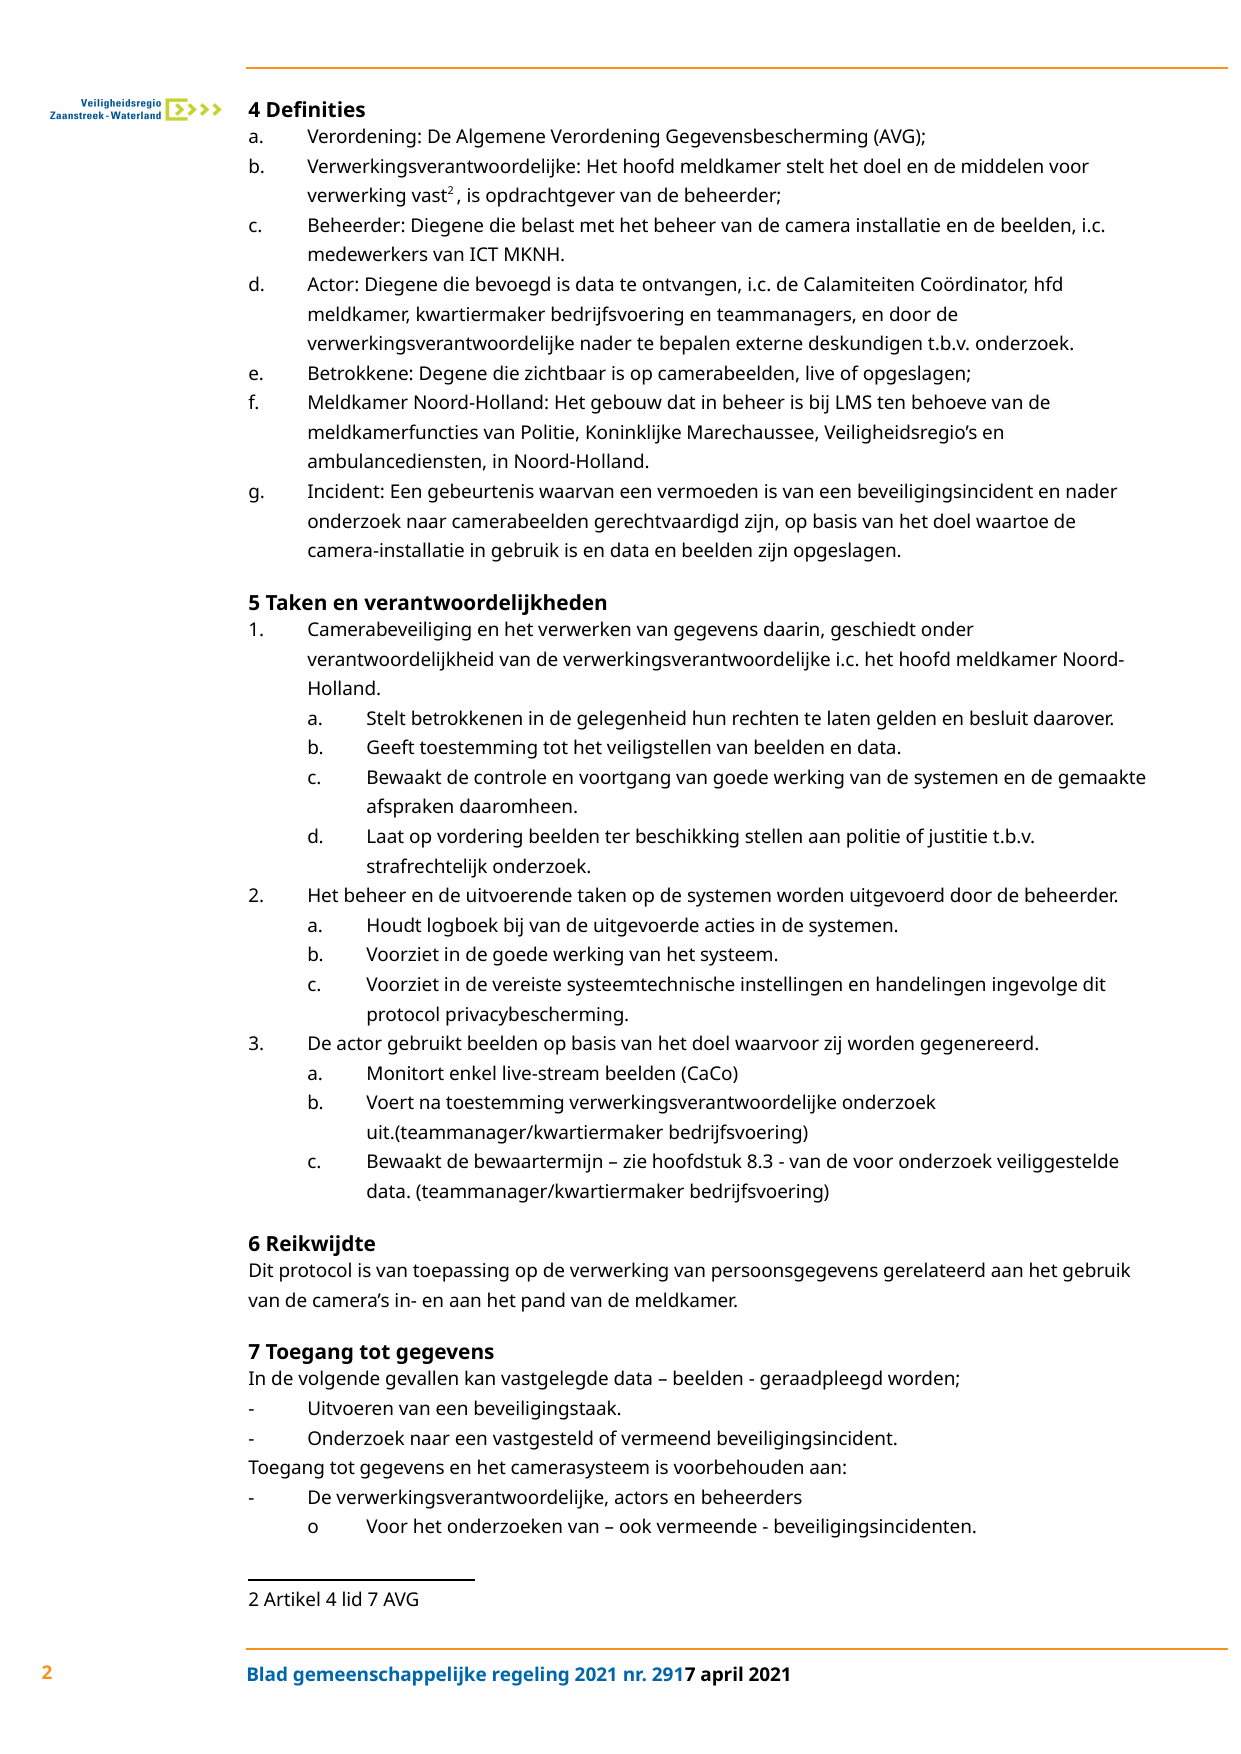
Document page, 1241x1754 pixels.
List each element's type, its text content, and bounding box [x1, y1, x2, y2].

list Camerabeveiliging en het verwerken van gegevens daarin, geschiedt onder verantwoordelijkheid van de verwerkingsverantwoordelijke i.c. het hoofd meldkamer Noord-Holland. [248, 616, 1152, 701]
list Laat op vordering beelden ter beschikking stellen aan politie of justitie t.b.v. strafrechtelijk onderzoek. [307, 823, 1152, 879]
list Voorziet in de goede werking van het systeem. [307, 942, 1152, 967]
list Incident: Een gebeurtenis waarvan een vermoeden is van een beveiligingsincident en nader onderzoek naar camerabeelden gerechtvaardigd zijn, op basis van het doel waartoe de camera-installatie in gebruik is en data en beelden zijn opgeslagen. [248, 478, 1152, 563]
list Bewaakt de controle en voortgang van goede werking van de systemen en de gemaakte afspraken daaromheen. [307, 764, 1152, 819]
list De actor gebruikt beelden op basis van het doel waarvoor zij worden gegenereerd. [248, 1030, 1152, 1056]
text In de volgende gevallen kan vastgelegde data – beelden - geraadpleegd worden; [248, 1366, 1152, 1391]
text 7 Toegang tot gegevens [248, 1337, 1152, 1366]
list Monitort enkel live-stream beelden (CaCo) [307, 1060, 1152, 1086]
list De verwerkingsverantwoordelijke, actors en beheerders [248, 1484, 1152, 1510]
text Toegang tot gegevens en het camerasysteem is voorbehouden aan: [248, 1454, 1152, 1480]
list Voert na toestemming verwerkingsverantwoordelijke onderzoek uit.(teammanager/kwartiermaker bedrijfsvoering) [307, 1089, 1152, 1145]
list Bewaakt de bewaartermijn – zie hoofdstuk 8.3 - van de voor onderzoek veiliggestelde data. (teammanager/kwartiermaker bedrijfsvoering) [307, 1149, 1152, 1204]
picture [41, 47, 231, 172]
list Voor het onderzoeken van – ook vermeende - beveiligingsincidenten. [307, 1513, 1152, 1539]
list Verwerkingsverantwoordelijke: Het hoofd meldkamer stelt het doel en de middelen voor verwerking vast, is opdrachtgever van de beheerder; [248, 153, 1152, 208]
list Meldkamer Noord-Holland: Het gebouw dat in beheer is bij LMS ten behoeve van de meldkamerfuncties van Politie, Koninklijke Marechaussee, Veiligheidsregio’s en ambulancediensten, in Noord-Holland. [248, 389, 1152, 474]
list Uitvoeren van een beveiligingstaak. [248, 1395, 1152, 1421]
list Het beheer en de uitvoerende taken op de systemen worden uitgevoerd door de beheerder. [248, 882, 1152, 908]
list Betrokkene: Degene die zichtbaar is op camerabeelden, live of opgeslagen; [248, 360, 1152, 386]
list Stelt betrokkenen in de gelegenheid hun rechten te laten gelden en besluit daarover. [307, 705, 1152, 731]
text 4 Definities [248, 95, 1152, 123]
list Onderzoek naar een vastgesteld of vermeend beveiligingsincident. [248, 1425, 1152, 1451]
text 5 Taken en verantwoordelijkheden [248, 588, 1152, 616]
list Verordening: De Algemene Verordening Gegevensbescherming (AVG); [248, 123, 1152, 149]
list Beheerder: Diegene die belast met het beheer van de camera installatie en de beelden, i.c. medewerkers van ICT MKNH. [248, 212, 1152, 267]
list Voorziet in de vereiste systeemtechnische instellingen en handelingen ingevolge dit protocol privacybescherming. [307, 971, 1152, 1027]
list Artikel 4 lid 7 AVG [248, 1586, 1152, 1612]
text Dit protocol is van toepassing op de verwerking van persoonsgegevens gerelateerd aan het gebruik van de camera’s in- en aan het pand van de meldkamer. [248, 1257, 1152, 1312]
text 6 Reikwijdte [248, 1229, 1152, 1257]
list Geeft toestemming tot het veiligstellen van beelden en data. [307, 734, 1152, 760]
list Houdt logboek bij van de uitgevoerde acties in de systemen. [307, 912, 1152, 938]
list Actor: Diegene die bevoegd is data te ontvangen, i.c. de Calamiteiten Coördinator, hfd meldkamer, kwartiermaker bedrijfsvoering en teammanagers, en door de verwerkingsverantwoordelijke nader te bepalen externe deskundigen t.b.v. onderzoek. [248, 271, 1152, 356]
